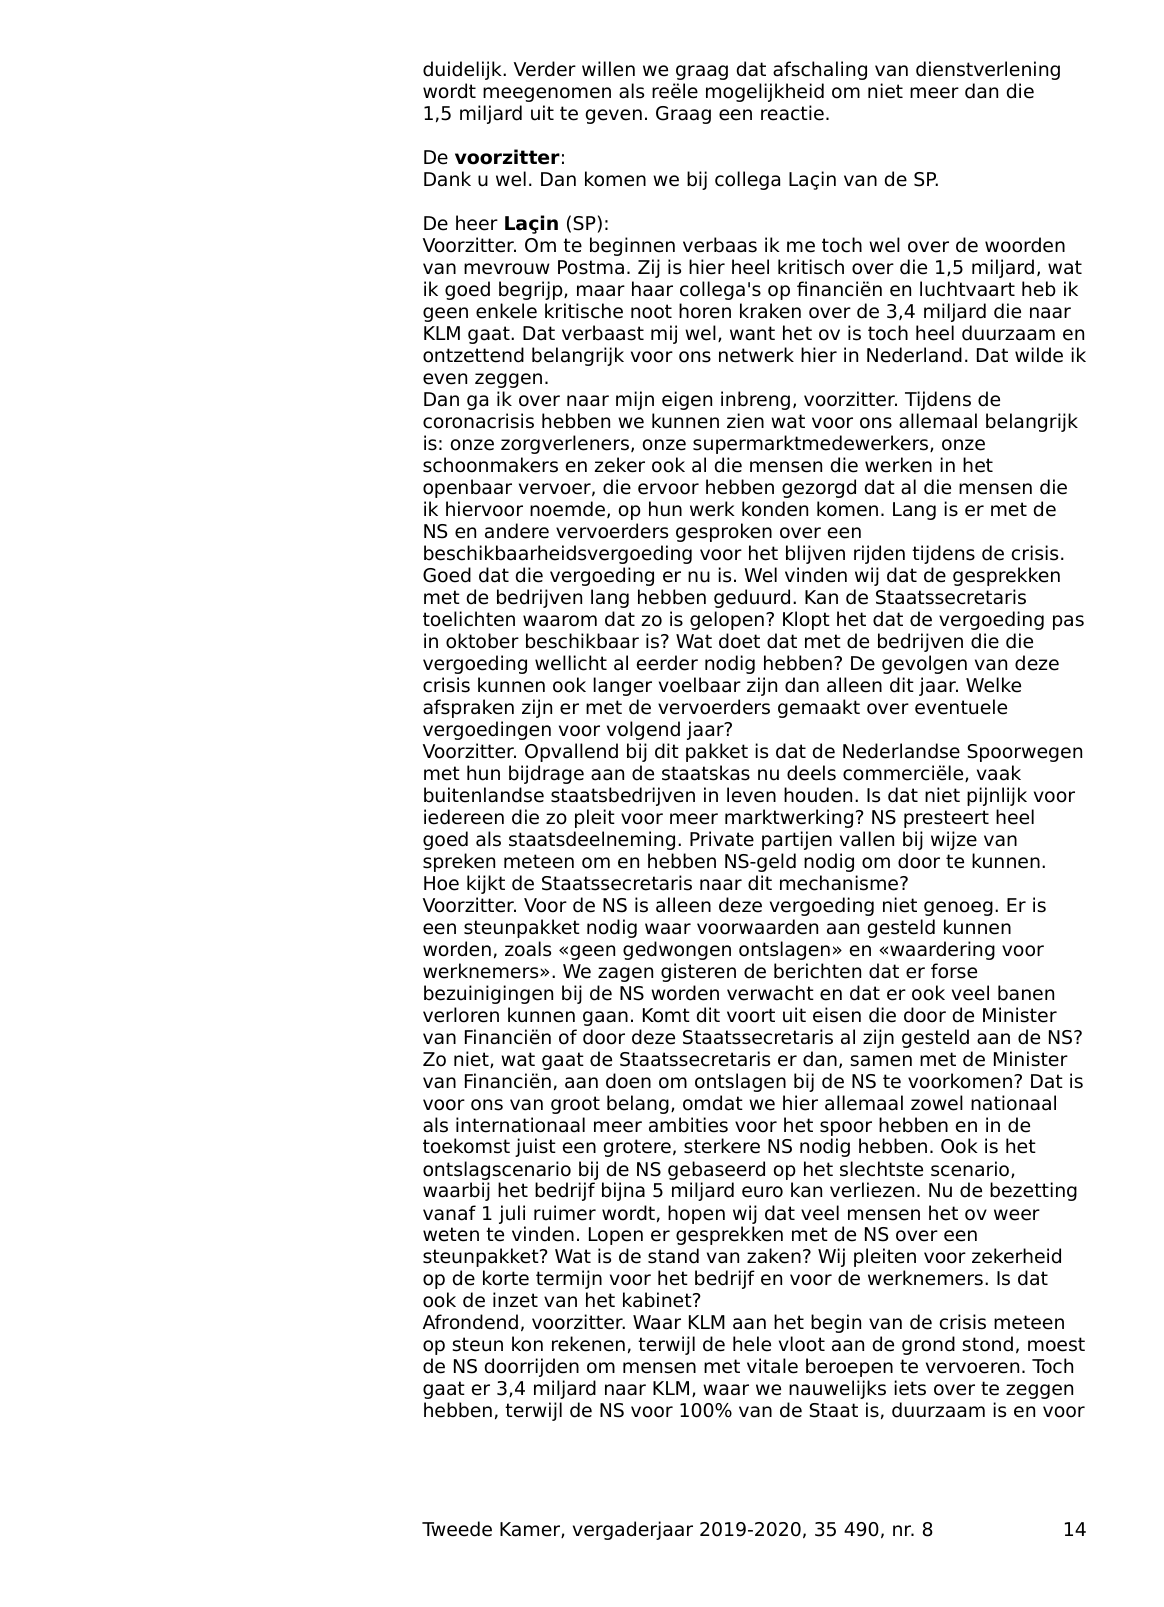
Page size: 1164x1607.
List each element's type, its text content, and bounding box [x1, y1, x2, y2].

text Dan ga ik over naar mijn eigen inbreng, voorzitter. Tijdens de coronacrisis hebben we kunnen zien wat voor ons allemaal belangrijk is: onze zorgverleners, onze supermarktmedewerkers, onze schoonmakers en zeker ook al die mensen die werken in het openbaar vervoer, die ervoor hebben gezorgd dat al die mensen die ik hiervoor noemde, op hun werk konden komen. Lang is er met de NS en andere vervoerders gesproken over een beschikbaarheidsvergoeding voor het blijven rijden tijdens de crisis. Goed dat die vergoeding er nu is. Wel vinden wij dat de gesprekken met de bedrijven lang hebben geduurd. Kan de Staatssecretaris toelichten waarom dat zo is gelopen? Klopt het dat de vergoeding pas in oktober beschikbaar is? Wat doet dat met de bedrijven die die vergoeding wellicht al eerder nodig hebben? De gevolgen van deze crisis kunnen ook langer voelbaar zijn dan alleen dit jaar. Welke afspraken zijn er met de vervoerders gemaakt over eventuele vergoedingen voor volgend jaar? [422, 389, 1087, 741]
text Dank u wel. Dan komen we bij collega Laçin van de SP. [422, 169, 1087, 191]
text Afrondend, voorzitter. Waar KLM aan het begin van de crisis meteen op steun kon rekenen, terwijl de hele vloot aan de grond stond, moest de NS doorrijden om mensen met vitale beroepen te vervoeren. Toch gaat er 3,4 miljard naar KLM, waar we nauwelijks iets over te zeggen hebben, terwijl de NS voor 100% van de Staat is, duurzaam is en voor [422, 1312, 1087, 1422]
text Voorzitter. Om te beginnen verbaas ik me toch wel over de woorden van mevrouw Postma. Zij is hier heel kritisch over die 1,5 miljard, wat ik goed begrijp, maar haar collega's op financiën en luchtvaart heb ik geen enkele kritische noot horen kraken over de 3,4 miljard die naar KLM gaat. Dat verbaast mij wel, want het ov is toch heel duurzaam en ontzettend belangrijk voor ons netwerk hier in Nederland. Dat wilde ik even zeggen. [422, 235, 1087, 389]
text Voorzitter. Opvallend bij dit pakket is dat de Nederlandse Spoorwegen met hun bijdrage aan de staatskas nu deels commerciële, vaak buitenlandse staatsbedrijven in leven houden. Is dat niet pijnlijk voor iedereen die zo pleit voor meer marktwerking? NS presteert heel goed als staatsdeelneming. Private partijen vallen bij wijze van spreken meteen om en hebben NS-geld nodig om door te kunnen. Hoe kijkt de Staatssecretaris naar dit mechanisme? [422, 741, 1087, 895]
text duidelijk. Verder willen we graag dat afschaling van dienstverlening wordt meegenomen als reële mogelijkheid om niet meer dan die 1,5 miljard uit te geven. Graag een reactie. [422, 59, 1087, 125]
text De voorzitter: [422, 147, 1087, 169]
text Voorzitter. Voor de NS is alleen deze vergoeding niet genoeg. Er is een steunpakket nodig waar voorwaarden aan gesteld kunnen worden, zoals «geen gedwongen ontslagen» en «waardering voor werknemers». We zagen gisteren de berichten dat er forse bezuinigingen bij de NS worden verwacht en dat er ook veel banen verloren kunnen gaan. Komt dit voort uit eisen die door de Minister van Financiën of door deze Staatssecretaris al zijn gesteld aan de NS? Zo niet, wat gaat de Staatssecretaris er dan, samen met de Minister van Financiën, aan doen om ontslagen bij de NS te voorkomen? Dat is voor ons van groot belang, omdat we hier allemaal zowel nationaal als internationaal meer ambities voor het spoor hebben en in de toekomst juist een grotere, sterkere NS nodig hebben. Ook is het ontslagscenario bij de NS gebaseerd op het slechtste scenario, waarbij het bedrijf bijna 5 miljard euro kan verliezen. Nu de bezetting vanaf 1 juli ruimer wordt, hopen wij dat veel mensen het ov weer weten te vinden. Lopen er gesprekken met de NS over een steunpakket? Wat is de stand van zaken? Wij pleiten voor zekerheid op de korte termijn voor het bedrijf en voor de werknemers. Is dat ook de inzet van het kabinet? [422, 895, 1087, 1312]
text De heer Laçin (SP): [422, 213, 1087, 235]
